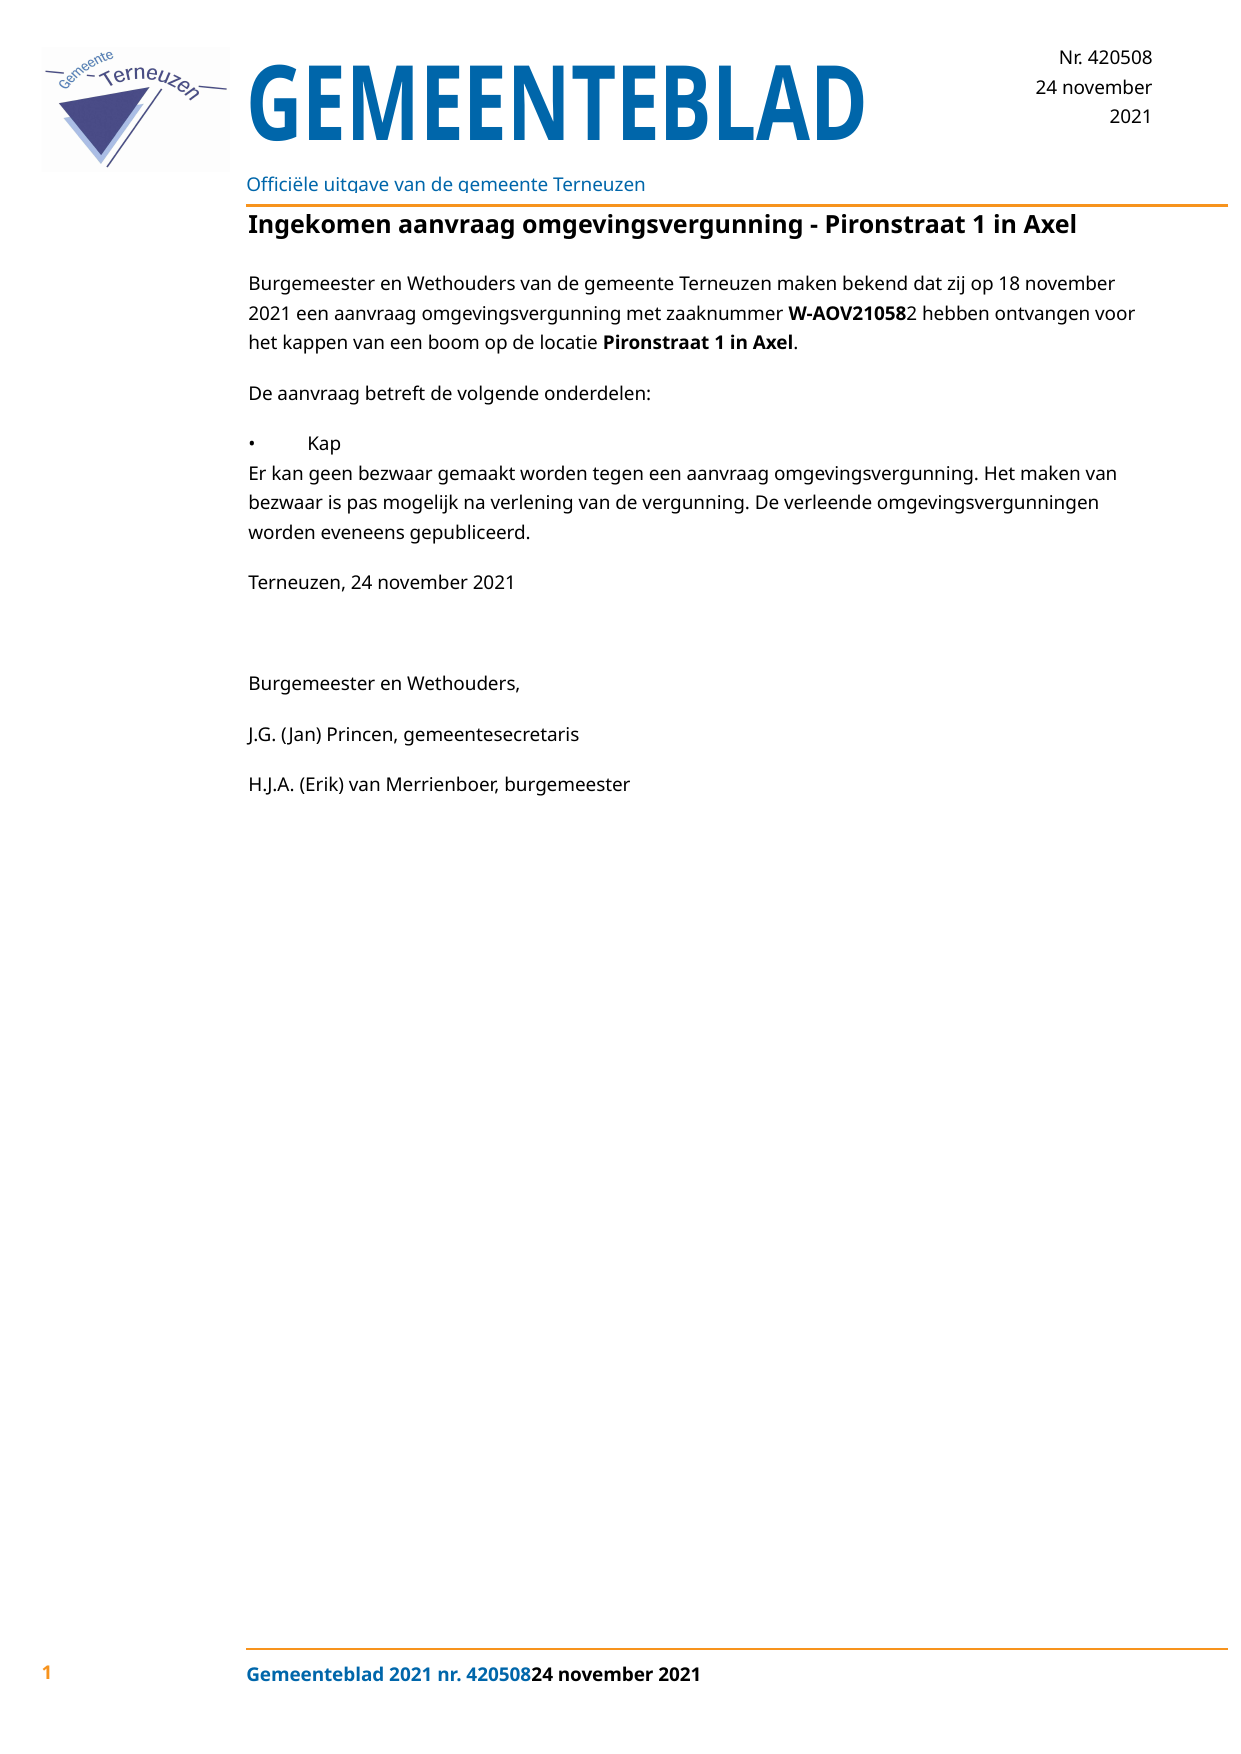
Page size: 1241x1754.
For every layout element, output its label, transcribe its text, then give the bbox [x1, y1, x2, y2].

list Kap [248, 430, 1152, 456]
text Burgemeester en Wethouders, [248, 670, 1152, 696]
text Terneuzen, 24 november 2021 [248, 569, 1152, 595]
text Er kan geen bezwaar gemaakt worden tegen een aanvraag omgevingsvergunning. Het maken van bezwaar is pas mogelijk na verlening van de vergunning. De verleende omgevingsvergunningen worden eveneens gepubliceerd. [248, 460, 1152, 545]
text Ingekomen aanvraag omgevingsvergunning - Pironstraat 1 in Axel [248, 207, 1152, 241]
text H.J.A. (Erik) van Merrienboer, burgemeester [248, 771, 1152, 797]
picture [41, 47, 231, 172]
text Burgemeester en Wethouders van de gemeente Terneuzen maken bekend dat zij op 18 november 2021 een aanvraag omgevingsvergunning met zaaknummer W-AOV210582 hebben ontvangen voor het kappen van een boom op de locatie Pironstraat 1 in Axel. [248, 270, 1152, 355]
text De aanvraag betreft de volgende onderdelen: [248, 380, 1152, 406]
text J.G. (Jan) Princen, gemeentesecretaris [248, 721, 1152, 746]
